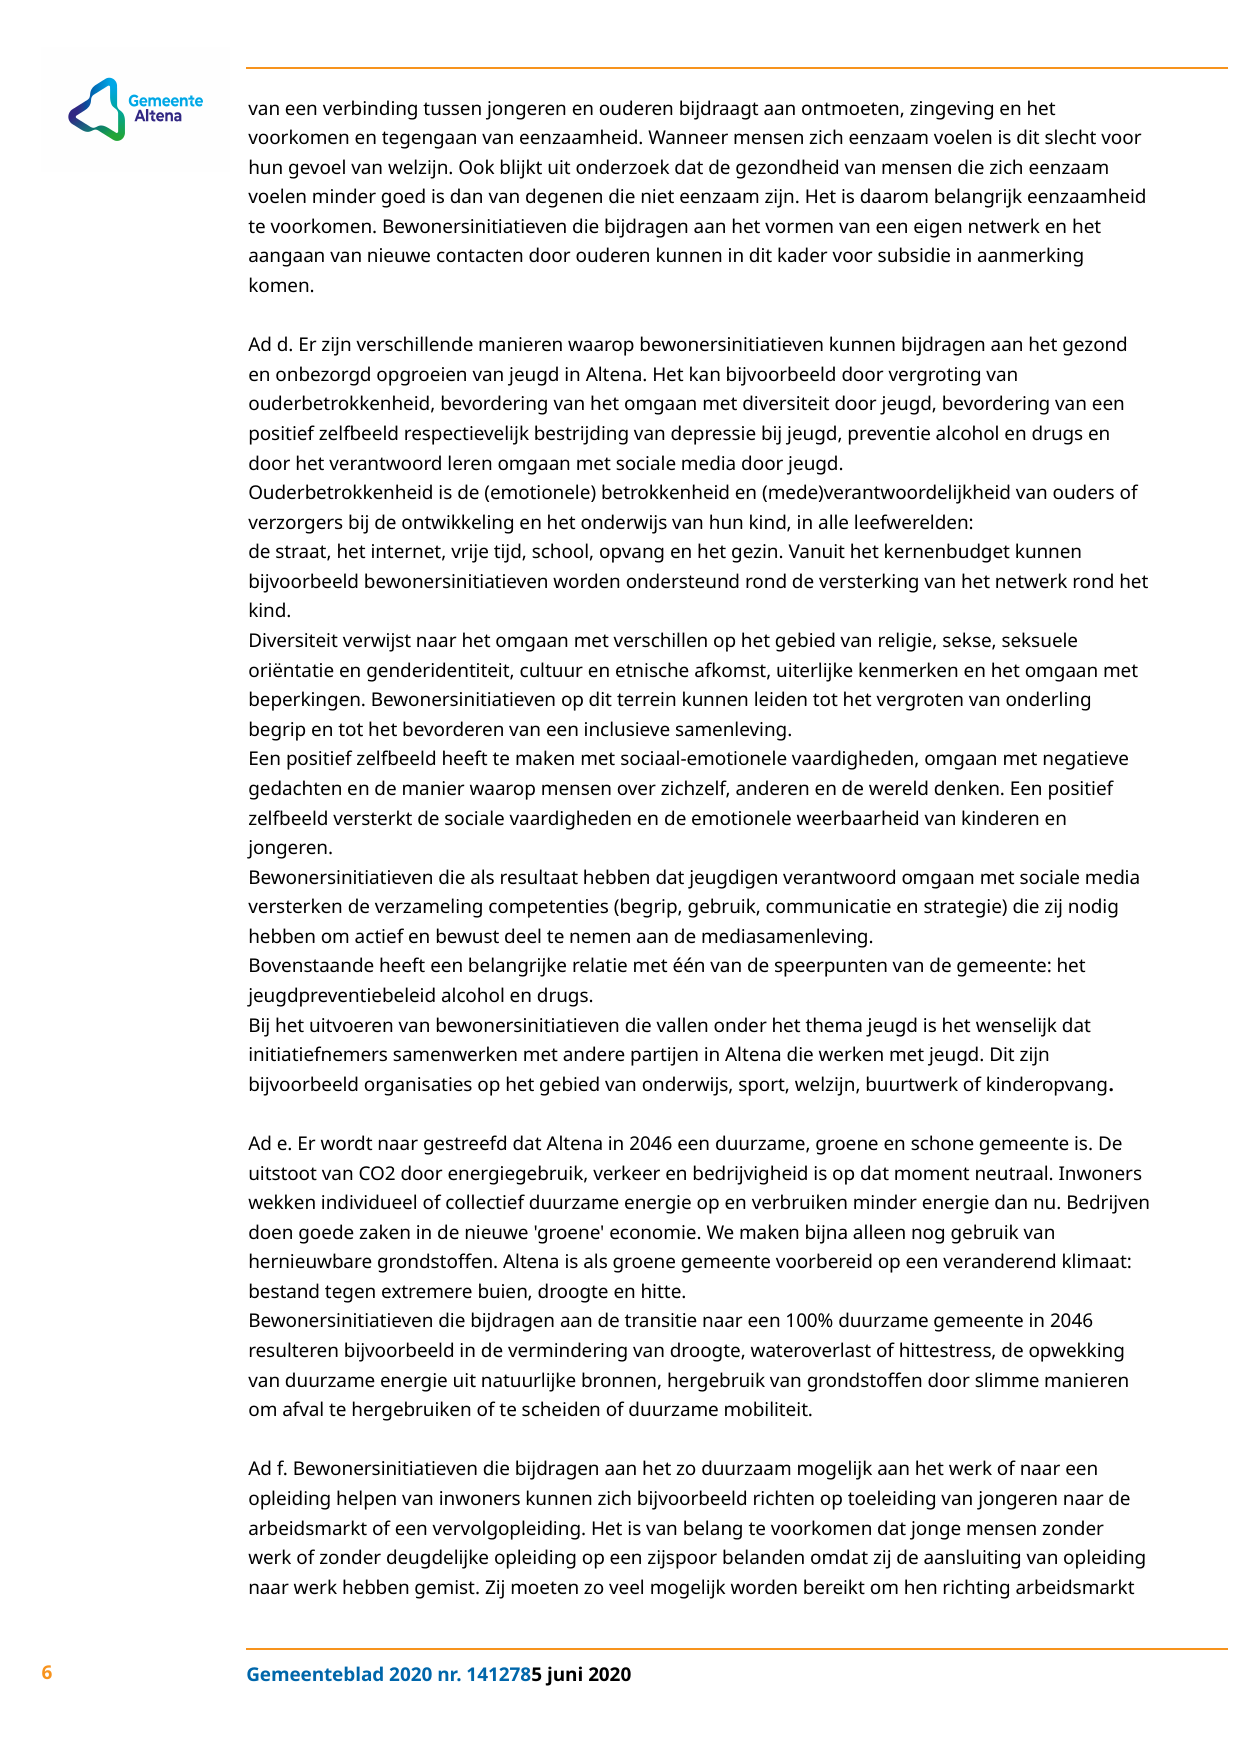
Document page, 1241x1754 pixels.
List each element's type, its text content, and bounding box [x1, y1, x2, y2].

text Diversiteit verwijst naar het omgaan met verschillen op het gebied van religie, sekse, seksuele oriëntatie en genderidentiteit, cultuur en etnische afkomst, uiterlijke kenmerken en het omgaan met beperkingen. Bewonersinitiatieven op dit terrein kunnen leiden tot het vergroten van onderling begrip en tot het bevorderen van een inclusieve samenleving. [248, 627, 1152, 742]
picture [41, 47, 231, 172]
text van een verbinding tussen jongeren en ouderen bijdraagt aan ontmoeten, zingeving en het voorkomen en tegengaan van eenzaamheid. Wanneer mensen zich eenzaam voelen is dit slecht voor hun gevoel van welzijn. Ook blijkt uit onderzoek dat de gezondheid van mensen die zich eenzaam voelen minder goed is dan van degenen die niet eenzaam zijn. Het is daarom belangrijk eenzaamheid te voorkomen. Bewonersinitiatieven die bijdragen aan het vormen van een eigen netwerk en het aangaan van nieuwe contacten door ouderen kunnen in dit kader voor subsidie in aanmerking komen. [248, 95, 1152, 298]
text Bewonersinitiatieven die als resultaat hebben dat jeugdigen verantwoord omgaan met sociale media versterken de verzameling competenties (begrip, gebruik, communicatie en strategie) die zij nodig hebben om actief en bewust deel te nemen aan de mediasamenleving. [248, 864, 1152, 949]
text Ad f. Bewonersinitiatieven die bijdragen aan het zo duurzaam mogelijk aan het werk of naar een opleiding helpen van inwoners kunnen zich bijvoorbeeld richten op toeleiding van jongeren naar de arbeidsmarkt of een vervolgopleiding. Het is van belang te voorkomen dat jonge mensen zonder werk of zonder deugdelijke opleiding op een zijspoor belanden omdat zij de aansluiting van opleiding naar werk hebben gemist. Zij moeten zo veel mogelijk worden bereikt om hen richting arbeidsmarkt [248, 1456, 1152, 1600]
text Ad d. Er zijn verschillende manieren waarop bewonersinitiatieven kunnen bijdragen aan het gezond en onbezorgd opgroeien van jeugd in Altena. Het kan bijvoorbeeld door vergroting van ouderbetrokkenheid, bevordering van het omgaan met diversiteit door jeugd, bevordering van een positief zelfbeeld respectievelijk bestrijding van depressie bij jeugd, preventie alcohol en drugs en door het verantwoord leren omgaan met sociale media door jeugd. [248, 331, 1152, 476]
text de straat, het internet, vrije tijd, school, opvang en het gezin. Vanuit het kernenbudget kunnen bijvoorbeeld bewonersinitiatieven worden ondersteund rond de versterking van het netwerk rond het kind. [248, 538, 1152, 623]
text Bovenstaande heeft een belangrijke relatie met één van de speerpunten van de gemeente: het jeugdpreventiebeleid alcohol en drugs. [248, 953, 1152, 1008]
text Ouderbetrokkenheid is de (emotionele) betrokkenheid en (mede)verantwoordelijkheid van ouders of verzorgers bij de ontwikkeling en het onderwijs van hun kind, in alle leefwerelden: [248, 479, 1152, 535]
text Een positief zelfbeeld heeft te maken met sociaal-emotionele vaardigheden, omgaan met negatieve gedachten en de manier waarop mensen over zichzelf, anderen en de wereld denken. Een positief zelfbeeld versterkt de sociale vaardigheden en de emotionele weerbaarheid van kinderen en jongeren. [248, 746, 1152, 860]
text Bewonersinitiatieven die bijdragen aan de transitie naar een 100% duurzame gemeente in 2046 resulteren bijvoorbeeld in de vermindering van droogte, wateroverlast of hittestress, de opwekking van duurzame energie uit natuurlijke bronnen, hergebruik van grondstoffen door slimme manieren om afval te hergebruiken of te scheiden of duurzame mobiliteit. [248, 1308, 1152, 1422]
text Ad e. Er wordt naar gestreefd dat Altena in 2046 een duurzame, groene en schone gemeente is. De uitstoot van CO2 door energiegebruik, verkeer en bedrijvigheid is op dat moment neutraal. Inwoners wekken individueel of collectief duurzame energie op en verbruiken minder energie dan nu. Bedrijven doen goede zaken in de nieuwe 'groene' economie. We maken bijna alleen nog gebruik van hernieuwbare grondstoffen. Altena is als groene gemeente voorbereid op een veranderend klimaat: bestand tegen extremere buien, droogte en hitte. [248, 1130, 1152, 1304]
text Bij het uitvoeren van bewonersinitiatieven die vallen onder het thema jeugd is het wenselijk dat initiatiefnemers samenwerken met andere partijen in Altena die werken met jeugd. Dit zijn bijvoorbeeld organisaties op het gebied van onderwijs, sport, welzijn, buurtwerk of kinderopvang. [248, 1012, 1152, 1097]
